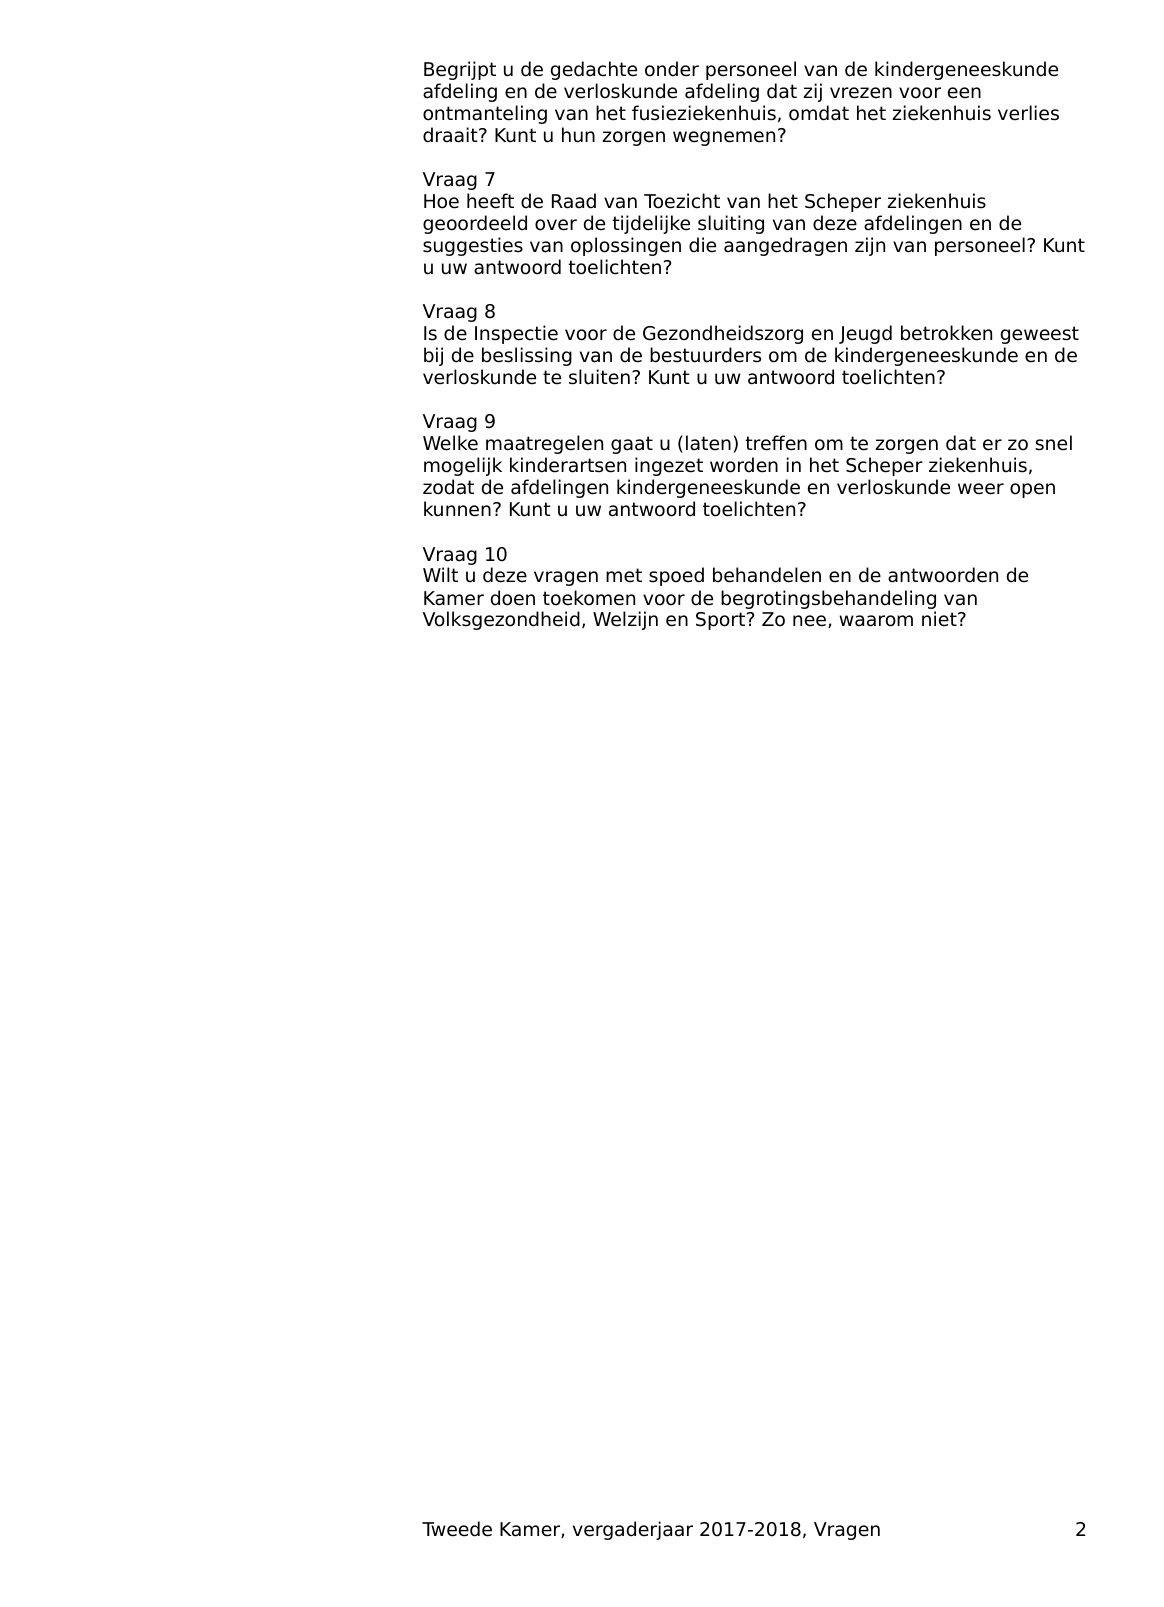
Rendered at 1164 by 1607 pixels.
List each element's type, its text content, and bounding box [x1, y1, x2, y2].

text Vraag 10 [422, 543, 1087, 565]
text Begrijpt u de gedachte onder personeel van de kindergeneeskunde afdeling en de verloskunde afdeling dat zij vrezen voor een ontmanteling van het fusieziekenhuis, omdat het ziekenhuis verlies draait? Kunt u hun zorgen wegnemen? [422, 59, 1087, 147]
text Vraag 8 [422, 301, 1087, 323]
text Wilt u deze vragen met spoed behandelen en de antwoorden de Kamer doen toekomen voor de begrotingsbehandeling van Volksgezondheid, Welzijn en Sport? Zo nee, waarom niet? [422, 565, 1087, 631]
text Hoe heeft de Raad van Toezicht van het Scheper ziekenhuis geoordeeld over de tijdelijke sluiting van deze afdelingen en de suggesties van oplossingen die aangedragen zijn van personeel? Kunt u uw antwoord toelichten? [422, 191, 1087, 279]
text Vraag 9 [422, 411, 1087, 433]
text Welke maatregelen gaat u (laten) treffen om te zorgen dat er zo snel mogelijk kinderartsen ingezet worden in het Scheper ziekenhuis, zodat de afdelingen kindergeneeskunde en verloskunde weer open kunnen? Kunt u uw antwoord toelichten? [422, 433, 1087, 521]
text Is de Inspectie voor de Gezondheidszorg en Jeugd betrokken geweest bij de beslissing van de bestuurders om de kindergeneeskunde en de verloskunde te sluiten? Kunt u uw antwoord toelichten? [422, 323, 1087, 389]
text Vraag 7 [422, 169, 1087, 191]
